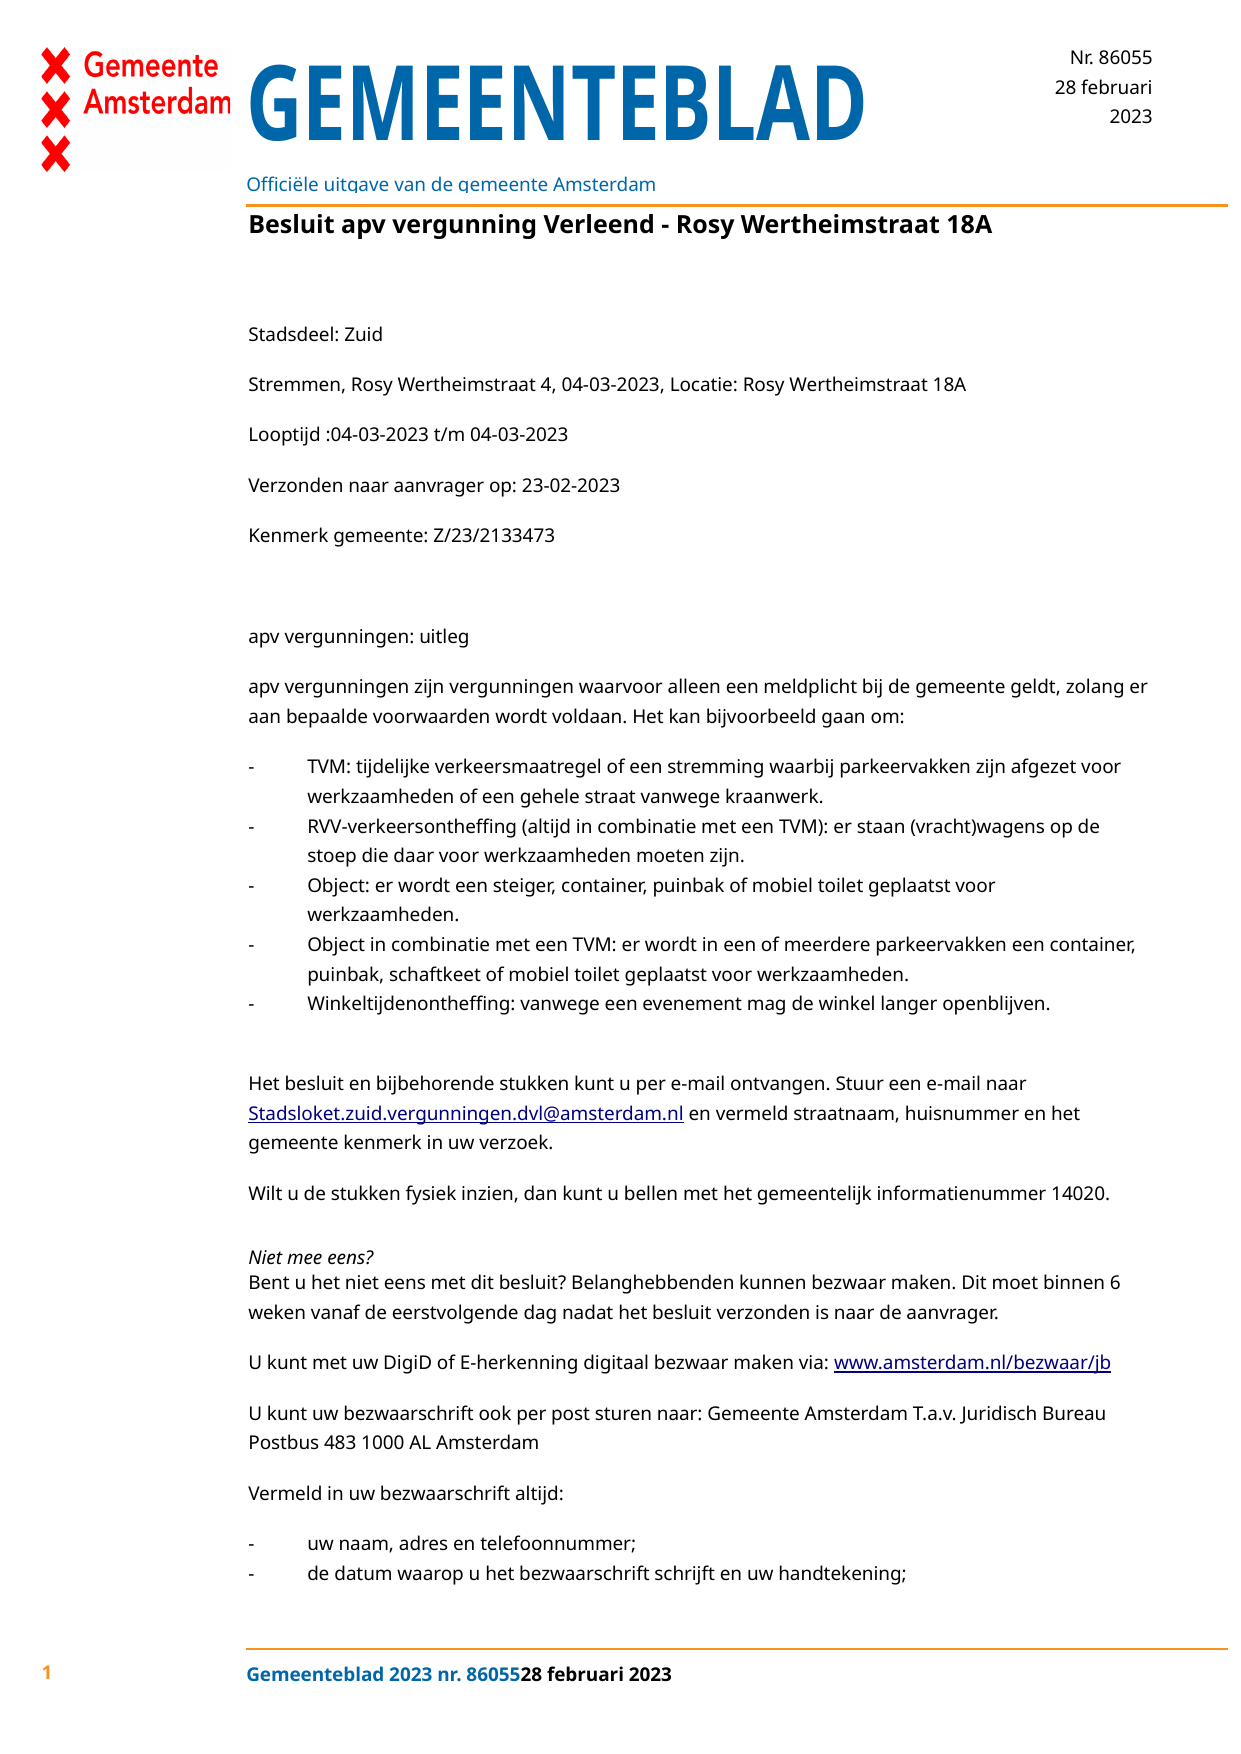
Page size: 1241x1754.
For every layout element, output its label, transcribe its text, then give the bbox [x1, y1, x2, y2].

text Besluit apv vergunning Verleend - Rosy Wertheimstraat 18A [248, 207, 1152, 241]
text Vermeld in uw bezwaarschrift altijd: [248, 1480, 1152, 1506]
list Winkeltijdenontheffing: vanwege een evenement mag de winkel langer openblijven. [248, 990, 1152, 1016]
text Wilt u de stukken fysiek inzien, dan kunt u bellen met het gemeentelijk informatienummer 14020. [248, 1180, 1152, 1206]
text Het besluit en bijbehorende stukken kunt u per e-mail ontvangen. Stuur een e-mail naar Stadsloket.zuid.vergunningen.dvl@amsterdam.nl en vermeld straatnaam, huisnummer en het gemeente kenmerk in uw verzoek. [248, 1070, 1152, 1155]
text Kenmerk gemeente: Z/23/2133473 [248, 522, 1152, 548]
text Stremmen, Rosy Wertheimstraat 4, 04-03-2023, Locatie: Rosy Wertheimstraat 18A [248, 371, 1152, 397]
text Verzonden naar aanvrager op: 23-02-2023 [248, 472, 1152, 498]
text Niet mee eens? [248, 1244, 1152, 1269]
list RVV-verkeersontheffing (altijd in combinatie met een TVM): er staan (vracht)wagens op de stoep die daar voor werkzaamheden moeten zijn. [248, 813, 1152, 868]
text U kunt uw bezwaarschrift ook per post sturen naar: Gemeente Amsterdam T.a.v. Juridisch Bureau Postbus 483 1000 AL Amsterdam [248, 1400, 1152, 1455]
list de datum waarop u het bezwaarschrift schrijft en uw handtekening; [248, 1560, 1152, 1586]
text U kunt met uw DigiD of E-herkenning digitaal bezwaar maken via: www.amsterdam.nl/bezwaar/jb [248, 1349, 1152, 1375]
picture [41, 47, 231, 172]
list uw naam, adres en telefoonnummer; [248, 1530, 1152, 1556]
text Stadsdeel: Zuid [248, 321, 1152, 346]
list Object: er wordt een steiger, container, puinbak of mobiel toilet geplaatst voor werkzaamheden. [248, 872, 1152, 927]
list Object in combinatie met een TVM: er wordt in een of meerdere parkeervakken een container, puinbak, schaftkeet of mobiel toilet geplaatst voor werkzaamheden. [248, 931, 1152, 986]
text Bent u het niet eens met dit besluit? Belanghebbenden kunnen bezwaar maken. Dit moet binnen 6 weken vanaf de eerstvolgende dag nadat het besluit verzonden is naar de aanvrager. [248, 1269, 1152, 1325]
text apv vergunningen zijn vergunningen waarvoor alleen een meldplicht bij de gemeente geldt, zolang er aan bepaalde voorwaarden wordt voldaan. Het kan bijvoorbeeld gaan om: [248, 674, 1152, 729]
text apv vergunningen: uitleg [248, 623, 1152, 649]
text Looptijd :04-03-2023 t/m 04-03-2023 [248, 422, 1152, 447]
list TVM: tijdelijke verkeersmaatregel of een stremming waarbij parkeervakken zijn afgezet voor werkzaamheden of een gehele straat vanwege kraanwerk. [248, 754, 1152, 809]
